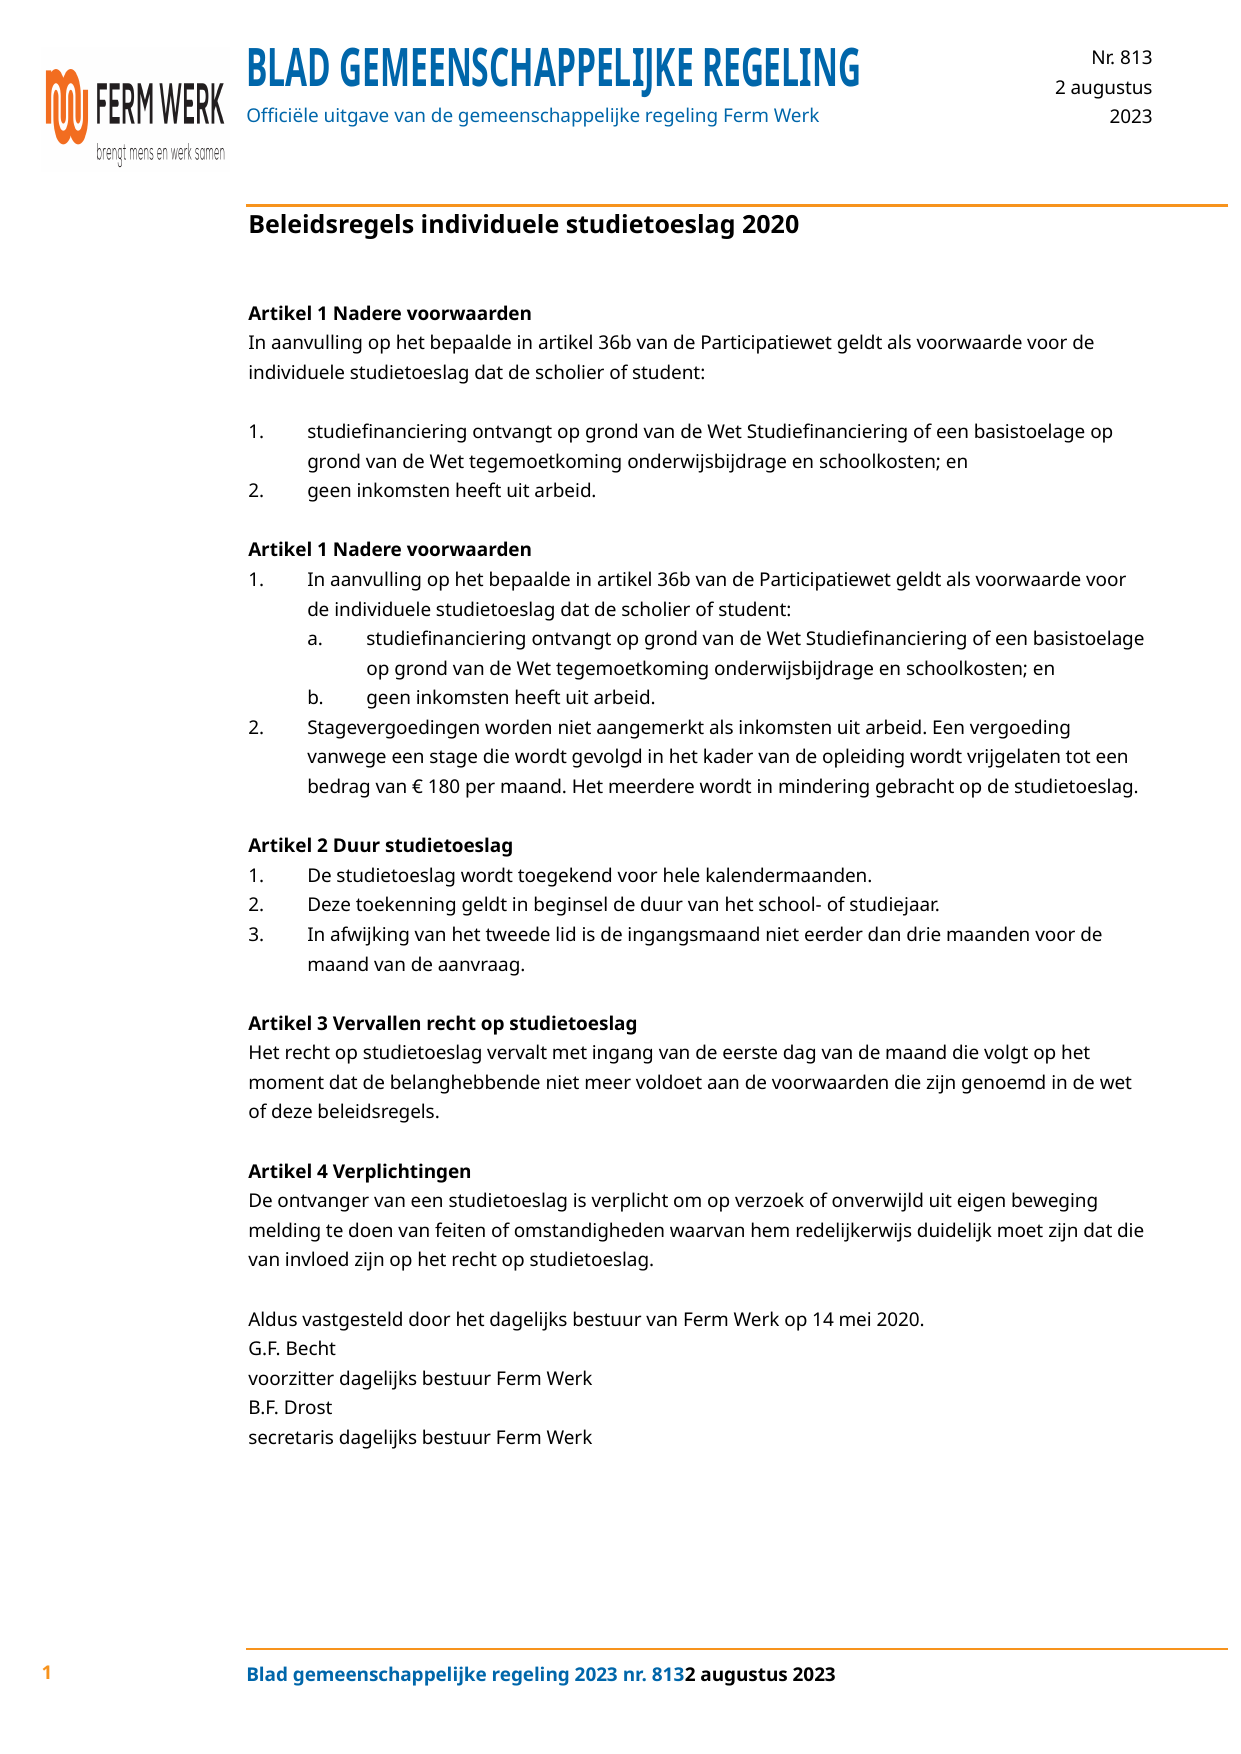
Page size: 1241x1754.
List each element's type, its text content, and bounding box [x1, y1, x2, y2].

list studiefinanciering ontvangt op grond van de Wet Studiefinanciering of een basistoelage op grond van de Wet tegemoetkoming onderwijsbijdrage en schoolkosten; en [248, 418, 1152, 473]
text De ontvanger van een studietoeslag is verplicht om op verzoek of onverwijld uit eigen beweging melding te doen van feiten of omstandigheden waarvan hem redelijkerwijs duidelijk moet zijn dat die van invloed zijn op het recht op studietoeslag. [248, 1187, 1152, 1272]
text G.F. Becht [248, 1335, 1152, 1361]
text Artikel 3 Vervallen recht op studietoeslag [248, 1010, 1152, 1036]
list De studietoeslag wordt toegekend voor hele kalendermaanden. [248, 862, 1152, 888]
list Stagevergoedingen worden niet aangemerkt als inkomsten uit arbeid. Een vergoeding vanwege een stage die wordt gevolgd in het kader van de opleiding wordt vrijgelaten tot een bedrag van € 180 per maand. Het meerdere wordt in mindering gebracht op de studietoeslag. [248, 714, 1152, 799]
text Beleidsregels individuele studietoeslag 2020 [248, 207, 1152, 241]
list geen inkomsten heeft uit arbeid. [248, 477, 1152, 503]
text voorzitter dagelijks bestuur Ferm Werk [248, 1365, 1152, 1391]
text Het recht op studietoeslag vervalt met ingang van de eerste dag van de maand die volgt op het moment dat de belanghebbende niet meer voldoet aan de voorwaarden die zijn genoemd in de wet of deze beleidsregels. [248, 1039, 1152, 1124]
list studiefinanciering ontvangt op grond van de Wet Studiefinanciering of een basistoelage op grond van de Wet tegemoetkoming onderwijsbijdrage en schoolkosten; en [307, 625, 1152, 681]
text secretaris dagelijks bestuur Ferm Werk [248, 1424, 1152, 1450]
picture [41, 47, 231, 172]
text Artikel 2 Duur studietoeslag [248, 832, 1152, 858]
text Aldus vastgesteld door het dagelijks bestuur van Ferm Werk op 14 mei 2020. [248, 1306, 1152, 1331]
text Artikel 4 Verplichtingen [248, 1158, 1152, 1183]
list In aanvulling op het bepaalde in artikel 36b van de Participatiewet geldt als voorwaarde voor de individuele studietoeslag dat de scholier of student: [248, 566, 1152, 621]
list geen inkomsten heeft uit arbeid. [307, 684, 1152, 710]
list Deze toekenning geldt in beginsel de duur van het school- of studiejaar. [248, 892, 1152, 917]
text In aanvulling op het bepaalde in artikel 36b van de Participatiewet geldt als voorwaarde voor de individuele studietoeslag dat de scholier of student: [248, 329, 1152, 385]
text B.F. Drost [248, 1394, 1152, 1420]
text Artikel 1 Nadere voorwaarden [248, 537, 1152, 562]
text Artikel 1 Nadere voorwaarden [248, 300, 1152, 326]
list In afwijking van het tweede lid is de ingangsmaand niet eerder dan drie maanden voor de maand van de aanvraag. [248, 921, 1152, 976]
